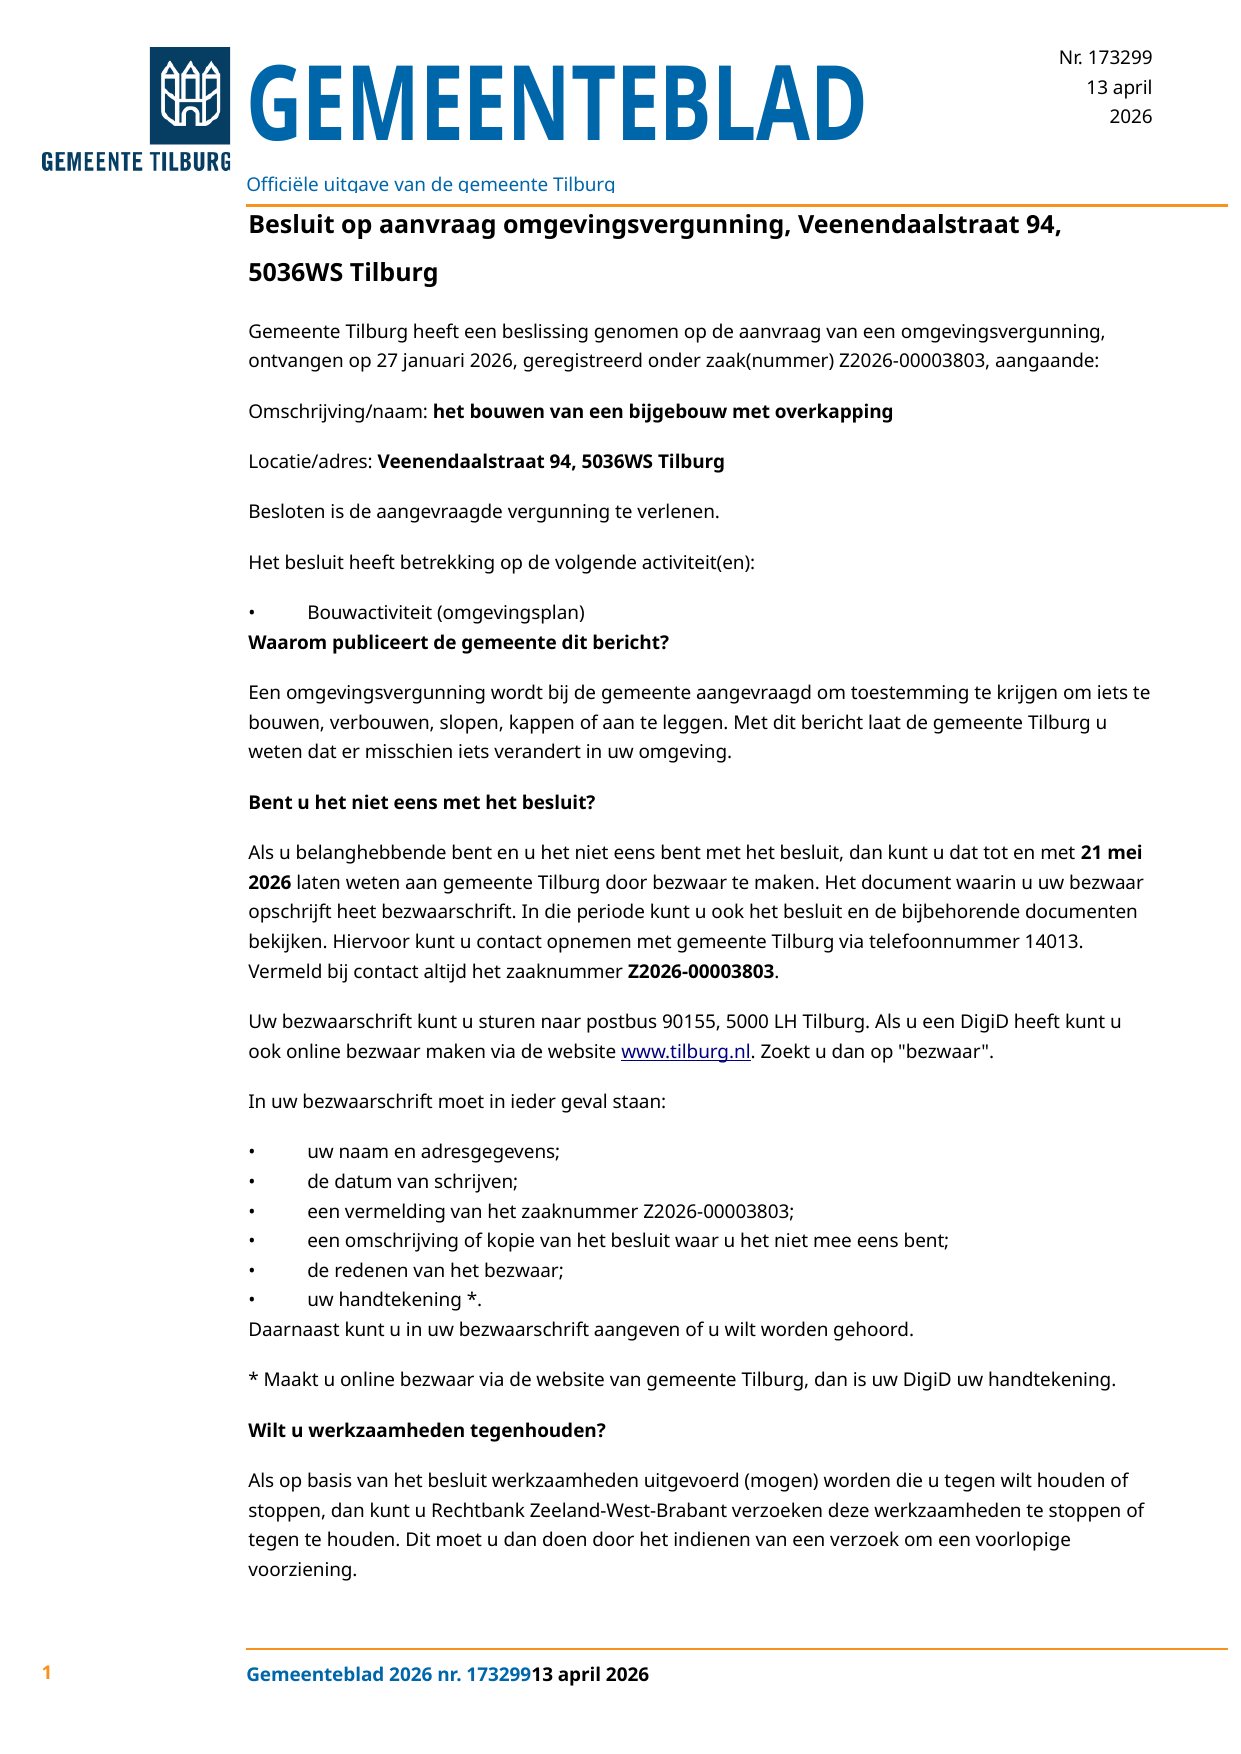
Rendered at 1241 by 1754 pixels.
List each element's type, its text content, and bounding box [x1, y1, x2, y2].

text Als u belanghebbende bent en u het niet eens bent met het besluit, dan kunt u dat tot en met 21 mei 2026 laten weten aan gemeente Tilburg door bezwaar te maken. Het document waarin u uw bezwaar opschrijft heet bezwaarschrift. In die periode kunt u ook het besluit en de bijbehorende documenten bekijken. Hiervoor kunt u contact opnemen met gemeente Tilburg via telefoonnummer 14013. Vermeld bij contact altijd het zaaknummer Z2026-00003803. [248, 839, 1152, 984]
text Gemeente Tilburg heeft een beslissing genomen op de aanvraag van een omgevingsvergunning, ontvangen op 27 januari 2026, geregistreerd onder zaak(nummer) Z2026-00003803, aangaande: [248, 318, 1152, 373]
text Wilt u werkzaamheden tegenhouden? [248, 1417, 1152, 1443]
list uw naam en adresgegevens; [248, 1139, 1152, 1164]
text In uw bezwaarschrift moet in ieder geval staan: [248, 1088, 1152, 1114]
text Locatie/adres: Veenendaalstraat 94, 5036WS Tilburg [248, 448, 1152, 474]
list de redenen van het bezwaar; [248, 1257, 1152, 1283]
list uw handtekening *. [248, 1287, 1152, 1312]
text Waarom publiceert de gemeente dit bericht? [248, 629, 1152, 655]
list een vermelding van het zaaknummer Z2026-00003803; [248, 1198, 1152, 1224]
list de datum van schrijven; [248, 1168, 1152, 1194]
text Daarnaast kunt u in uw bezwaarschrift aangeven of u wilt worden gehoord. [248, 1316, 1152, 1342]
picture [41, 47, 231, 172]
text * Maakt u online bezwaar via de website van gemeente Tilburg, dan is uw DigiD uw handtekening. [248, 1367, 1152, 1392]
text Uw bezwaarschrift kunt u sturen naar postbus 90155, 5000 LH Tilburg. Als u een DigiD heeft kunt u ook online bezwaar maken via de website www.tilburg.nl. Zoekt u dan op "bezwaar". [248, 1008, 1152, 1064]
text Besloten is de aangevraagde vergunning te verlenen. [248, 499, 1152, 524]
text Als op basis van het besluit werkzaamheden uitgevoerd (mogen) worden die u tegen wilt houden of stoppen, dan kunt u Rechtbank Zeeland-West-Brabant verzoeken deze werkzaamheden te stoppen of tegen te houden. Dit moet u dan doen door het indienen van een verzoek om een voorlopige voorziening. [248, 1467, 1152, 1582]
text Besluit op aanvraag omgevingsvergunning, Veenendaalstraat 94, 5036WS Tilburg [248, 207, 1152, 288]
list een omschrijving of kopie van het besluit waar u het niet mee eens bent; [248, 1227, 1152, 1253]
text Bent u het niet eens met het besluit? [248, 789, 1152, 815]
text Omschrijving/naam: het bouwen van een bijgebouw met overkapping [248, 398, 1152, 424]
text Het besluit heeft betrekking op de volgende activiteit(en): [248, 549, 1152, 575]
text Een omgevingsvergunning wordt bij de gemeente aangevraagd om toestemming te krijgen om iets te bouwen, verbouwen, slopen, kappen of aan te leggen. Met dit bericht laat de gemeente Tilburg u weten dat er misschien iets verandert in uw omgeving. [248, 679, 1152, 764]
list Bouwactiviteit (omgevingsplan) [248, 599, 1152, 625]
